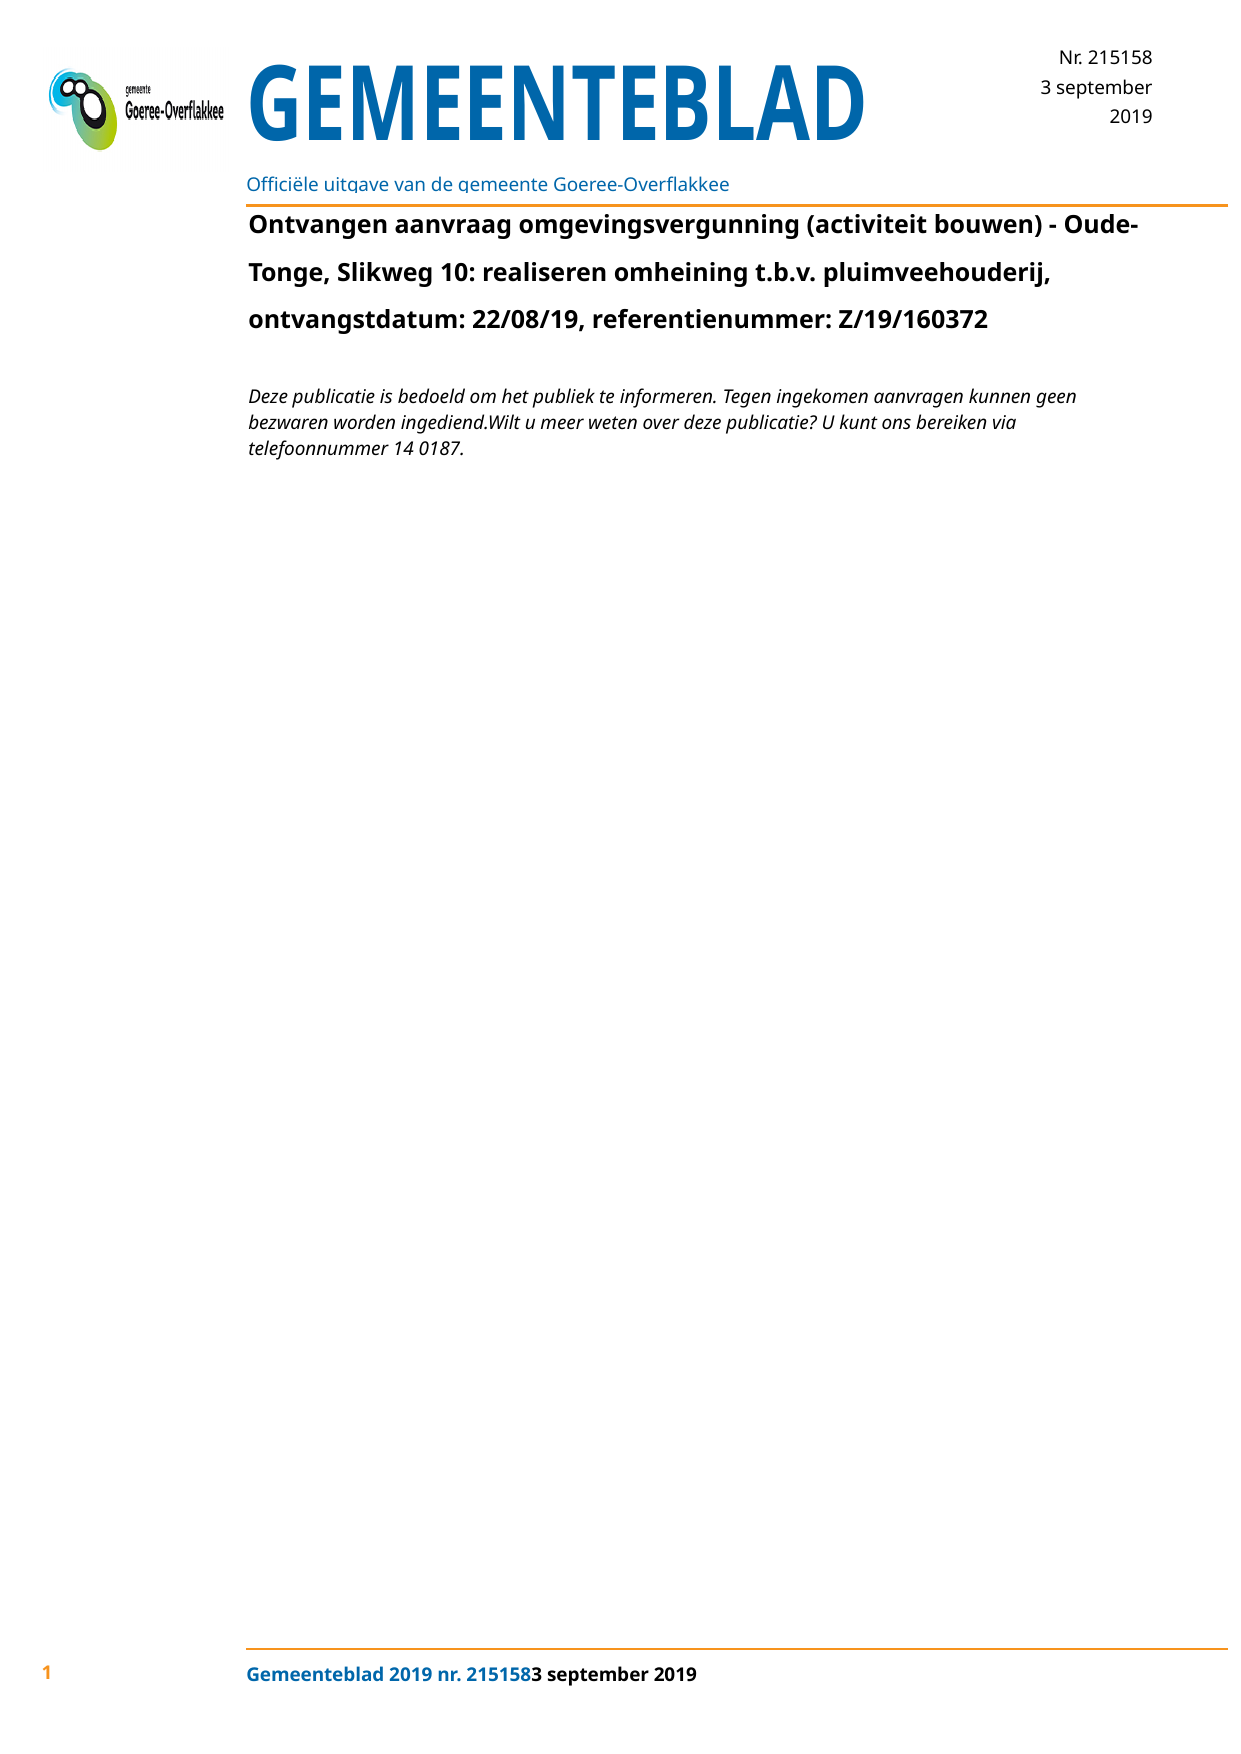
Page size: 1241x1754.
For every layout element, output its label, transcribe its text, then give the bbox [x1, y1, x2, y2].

picture [41, 47, 231, 172]
text Ontvangen aanvraag omgevingsvergunning (activiteit bouwen) - Oude-Tonge, Slikweg 10: realiseren omheining t.b.v. pluimveehouderij, ontvangstdatum: 22/08/19, referentienummer: Z/19/160372 [248, 207, 1152, 336]
text Deze publicatie is bedoeld om het publiek te informeren. Tegen ingekomen aanvragen kunnen geen bezwaren worden ingediend.Wilt u meer weten over deze publicatie? U kunt ons bereiken via telefoonnummer 14 0187. [248, 384, 1152, 461]
